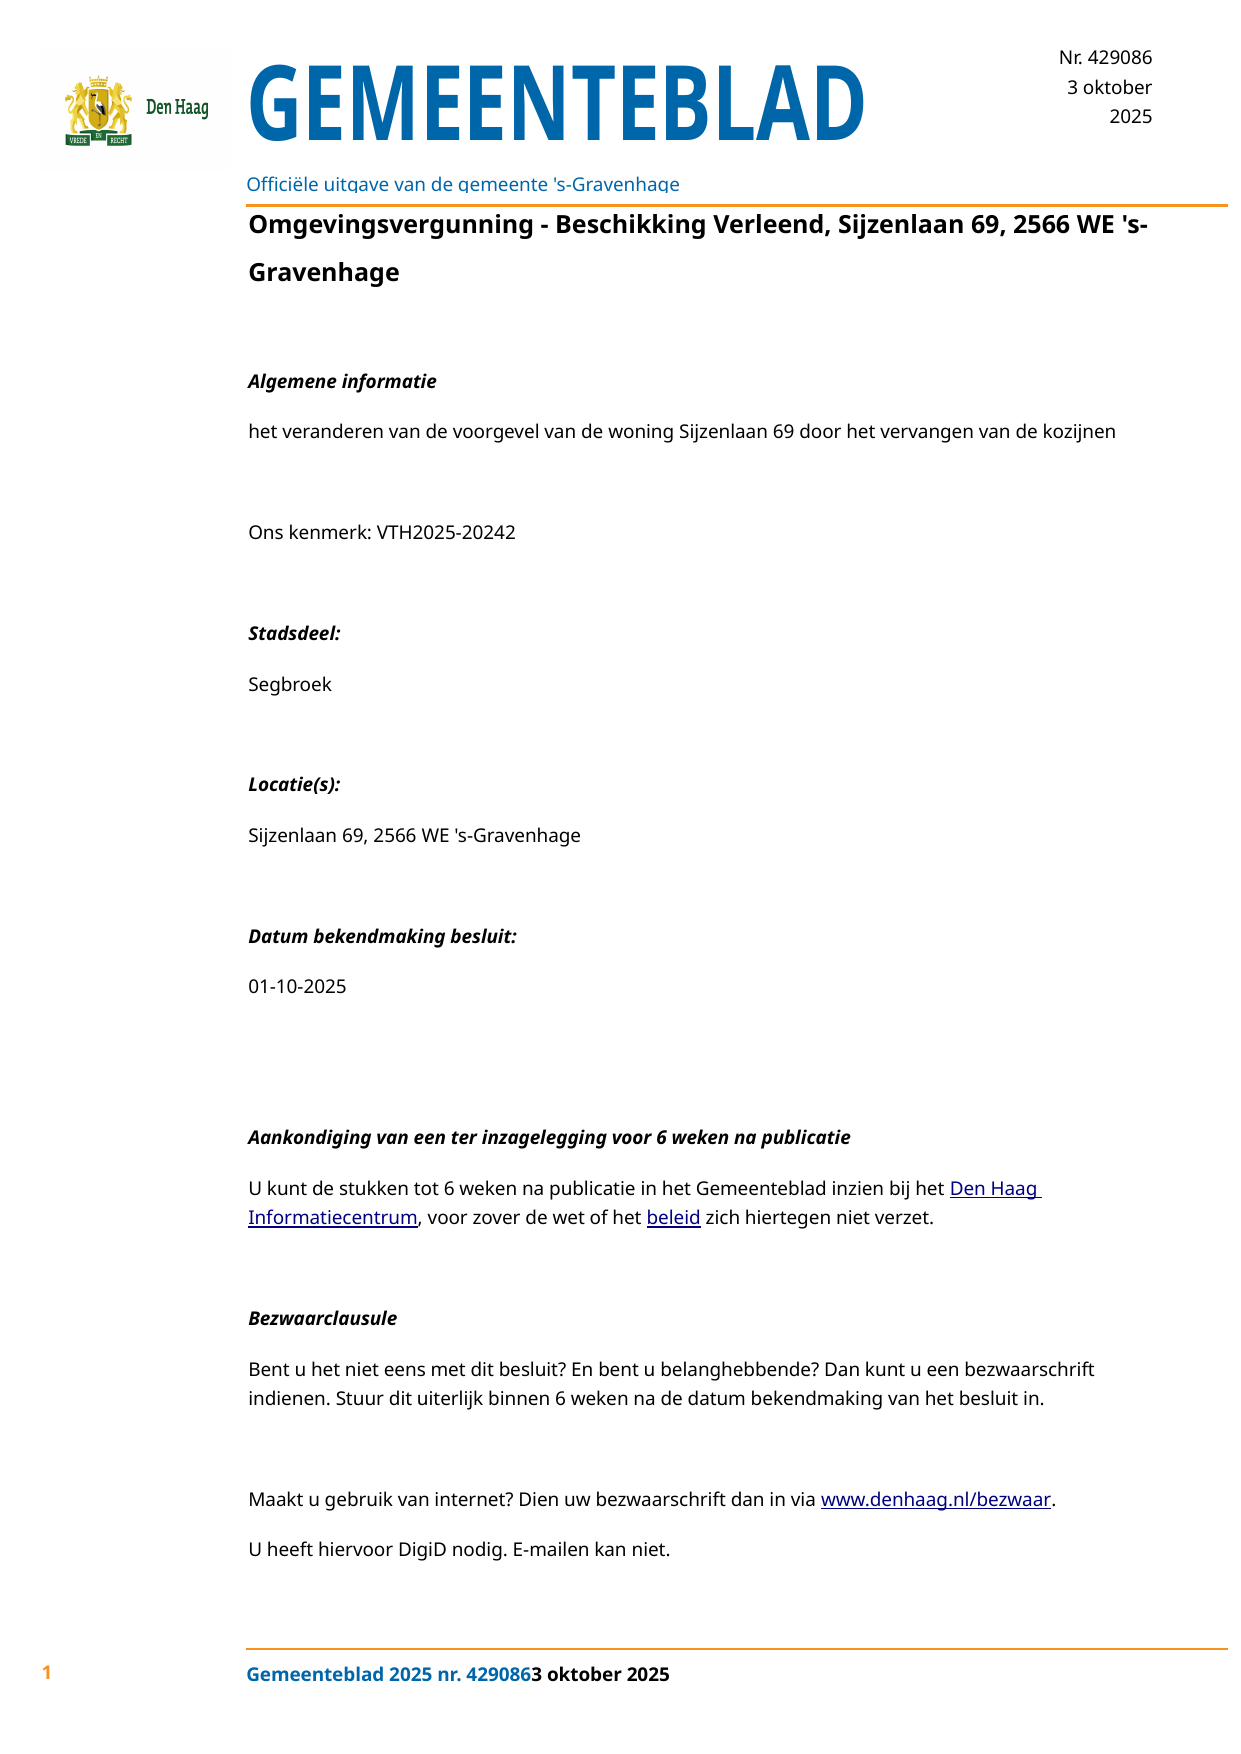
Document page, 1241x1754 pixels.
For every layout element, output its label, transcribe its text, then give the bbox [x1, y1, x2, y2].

text Sijzenlaan 69, 2566 WE 's-Gravenhage [248, 822, 1152, 848]
text Algemene informatie [248, 368, 1152, 394]
text Maakt u gebruik van internet? Dien uw bezwaarschrift dan in via www.denhaag.nl/bezwaar. [248, 1486, 1152, 1512]
text het veranderen van de voorgevel van de woning Sijzenlaan 69 door het vervangen van de kozijnen [248, 419, 1152, 444]
text Datum bekendmaking besluit: [248, 923, 1152, 949]
text Bezwaarclausule [248, 1305, 1152, 1331]
text Bent u het niet eens met dit besluit? En bent u belanghebbende? Dan kunt u een bezwaarschrift indienen. Stuur dit uiterlijk binnen 6 weken na de datum bekendmaking van het besluit in. [248, 1356, 1152, 1411]
text Segbroek [248, 671, 1152, 697]
text Locatie(s): [248, 772, 1152, 797]
text Ons kenmerk: VTH2025-20242 [248, 519, 1152, 545]
picture [41, 47, 231, 172]
text Omgevingsvergunning - Beschikking Verleend, Sijzenlaan 69, 2566 WE 's-Gravenhage [248, 207, 1152, 288]
text U heeft hiervoor DigiD nodig. E-mailen kan niet. [248, 1537, 1152, 1562]
text 01-10-2025 [248, 973, 1152, 999]
text Aankondiging van een ter inzagelegging voor 6 weken na publicatie [248, 1124, 1152, 1150]
text Stadsdeel: [248, 620, 1152, 646]
text U kunt de stukken tot 6 weken na publicatie in het Gemeenteblad inzien bij het Den Haag Informatiecentrum, voor zover de wet of het beleid zich hiertegen niet verzet. [248, 1175, 1152, 1230]
